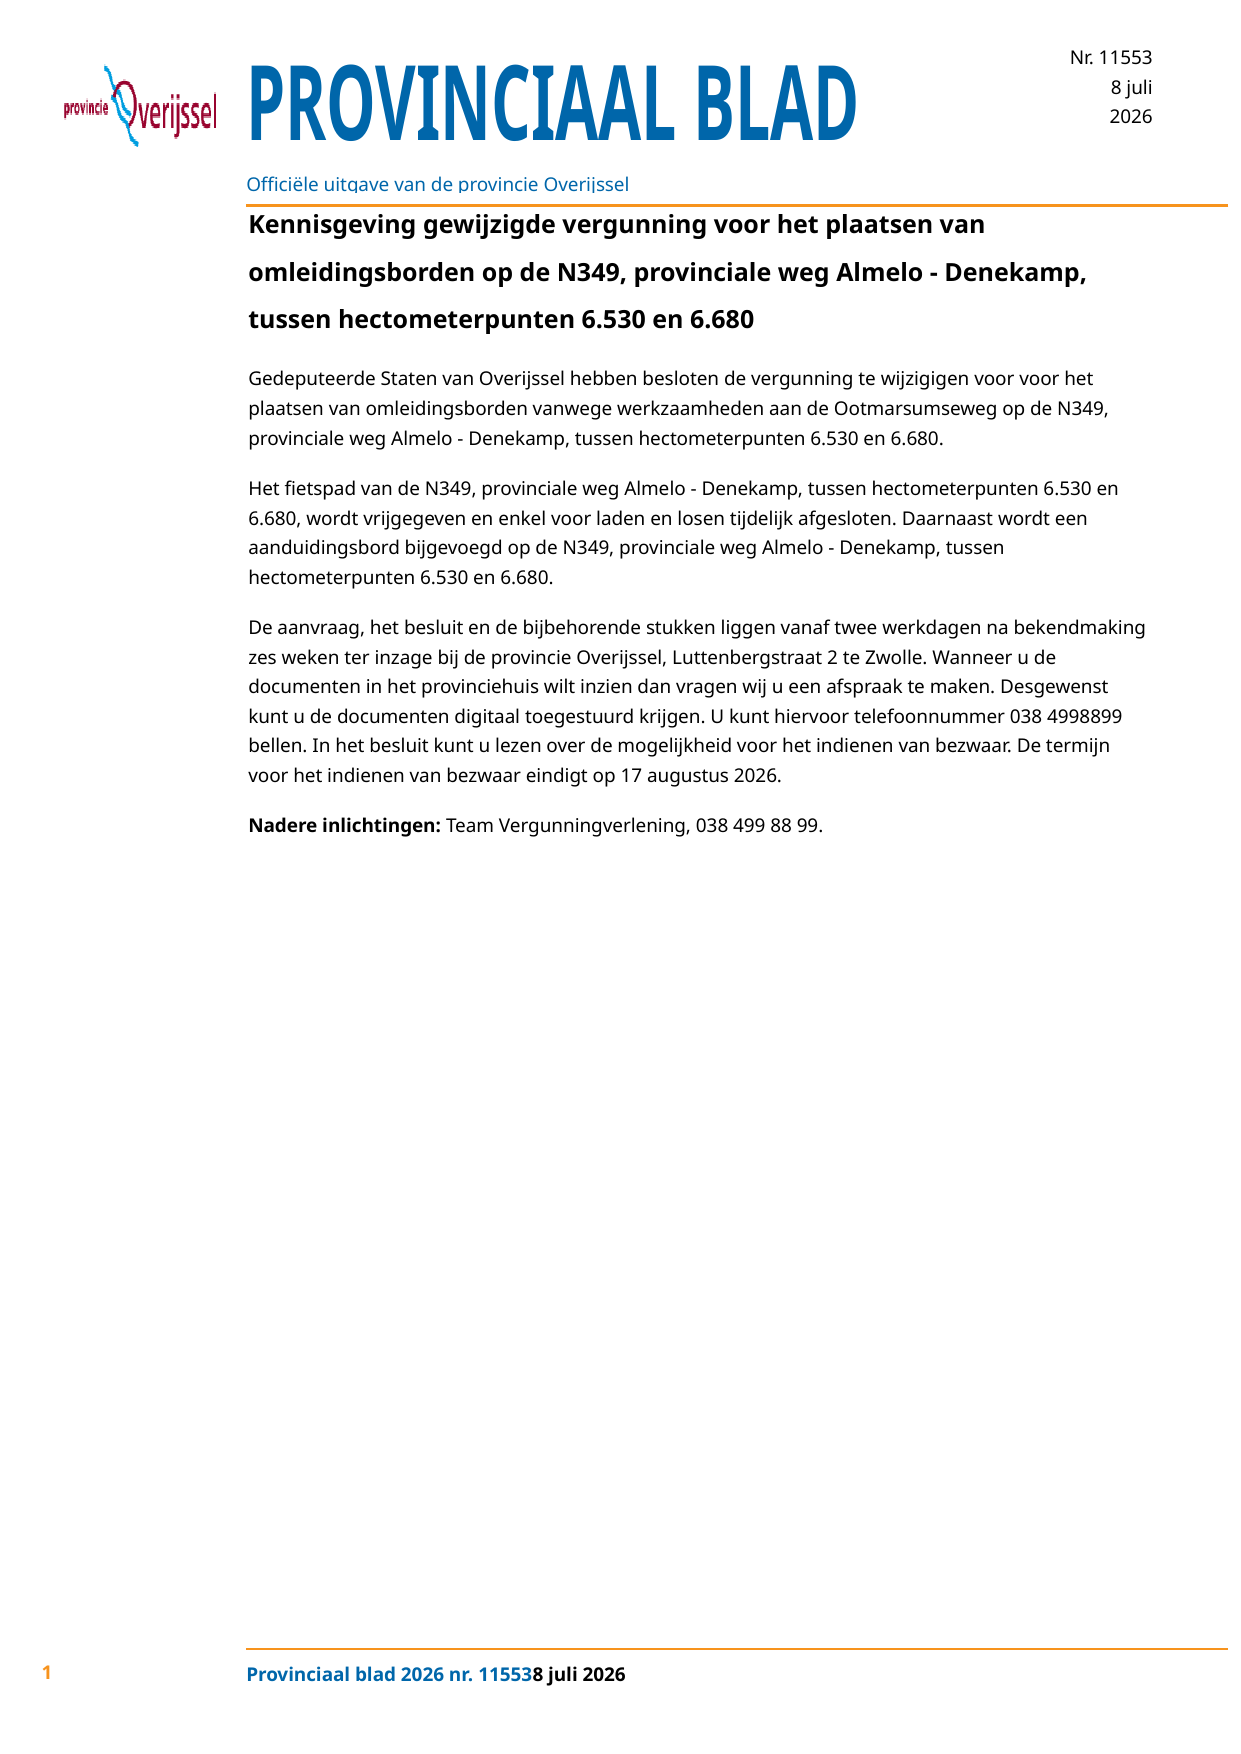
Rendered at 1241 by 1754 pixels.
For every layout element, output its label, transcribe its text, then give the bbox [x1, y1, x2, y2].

text Gedeputeerde Staten van Overijssel hebben besloten de vergunning te wijzigigen voor voor het plaatsen van omleidingsborden vanwege werkzaamheden aan de Ootmarsumseweg op de N349, provinciale weg Almelo - Denekamp, tussen hectometerpunten 6.530 en 6.680. [248, 366, 1152, 450]
text Het fietspad van de N349, provinciale weg Almelo - Denekamp, tussen hectometerpunten 6.530 en 6.680, wordt vrijgegeven en enkel voor laden en losen tijdelijk afgesloten. Daarnaast wordt een aanduidingsbord bijgevoegd op de N349, provinciale weg Almelo - Denekamp, tussen hectometerpunten 6.530 en 6.680. [248, 475, 1152, 589]
text De aanvraag, het besluit en de bijbehorende stukken liggen vanaf twee werkdagen na bekendmaking zes weken ter inzage bij de provincie Overijssel, Luttenbergstraat 2 te Zwolle. Wanneer u de documenten in het provinciehuis wilt inzien dan vragen wij u een afspraak te maken. Desgewenst kunt u de documenten digitaal toegestuurd krijgen. U kunt hiervoor telefoonnummer 038 4998899 bellen. In het besluit kunt u lezen over de mogelijkheid voor het indienen van bezwaar. De termijn voor het indienen van bezwaar eindigt op 17 augustus 2026. [248, 614, 1152, 788]
text Kennisgeving gewijzigde vergunning voor het plaatsen van omleidingsborden op de N349, provinciale weg Almelo - Denekamp, tussen hectometerpunten 6.530 en 6.680 [248, 207, 1152, 336]
text Nadere inlichtingen: Team Vergunningverlening, 038 499 88 99. [248, 813, 1152, 838]
picture [41, 47, 231, 172]
